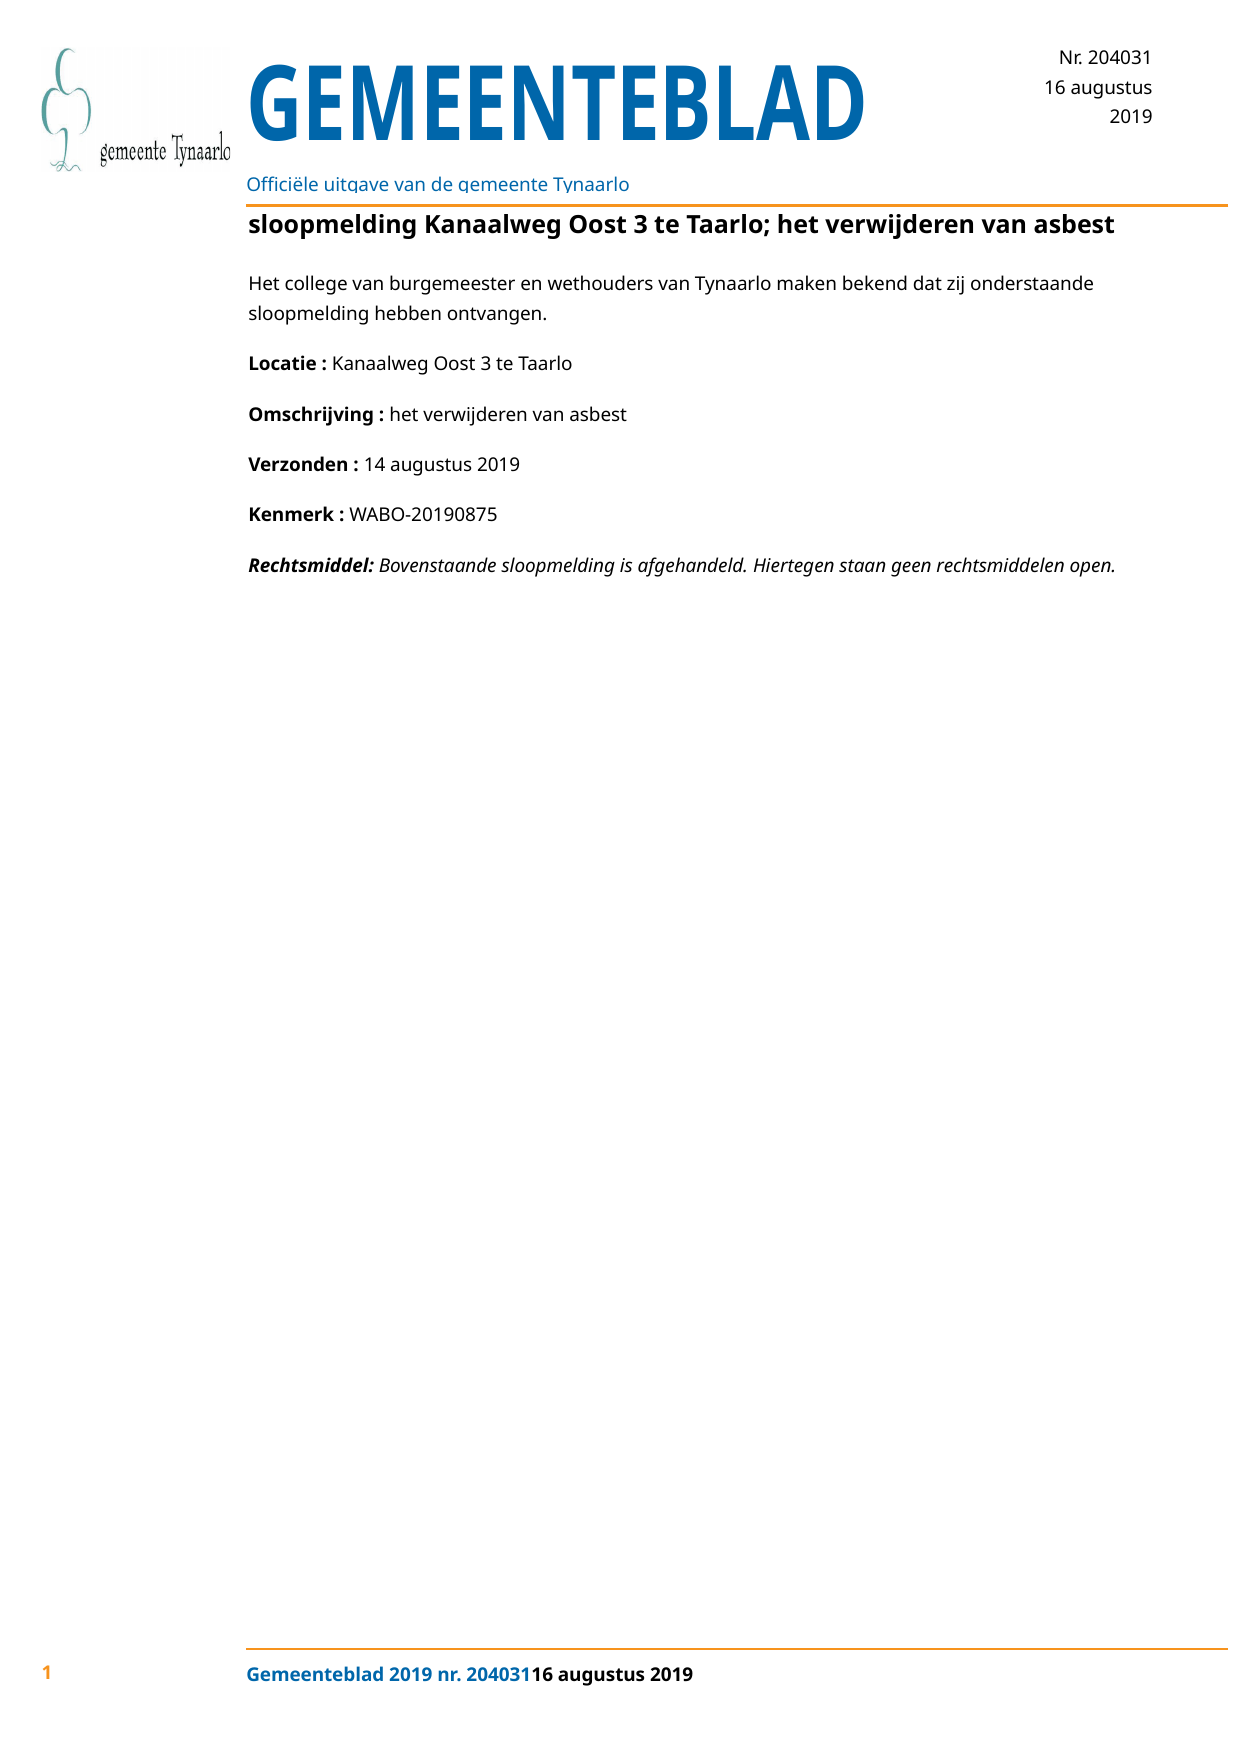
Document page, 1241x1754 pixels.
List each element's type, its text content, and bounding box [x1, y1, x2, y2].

picture [41, 47, 231, 172]
text Verzonden : 14 augustus 2019 [248, 451, 1152, 477]
text Rechtsmiddel: Bovenstaande sloopmelding is afgehandeld. Hiertegen staan geen rechtsmiddelen open. [248, 552, 1152, 578]
text Kenmerk : WABO-20190875 [248, 502, 1152, 527]
text Het college van burgemeester en wethouders van Tynaarlo maken bekend dat zij onderstaande sloopmelding hebben ontvangen. [248, 270, 1152, 326]
text sloopmelding Kanaalweg Oost 3 te Taarlo; het verwijderen van asbest [248, 207, 1152, 241]
text Locatie : Kanaalweg Oost 3 te Taarlo [248, 350, 1152, 376]
text Omschrijving : het verwijderen van asbest [248, 401, 1152, 426]
